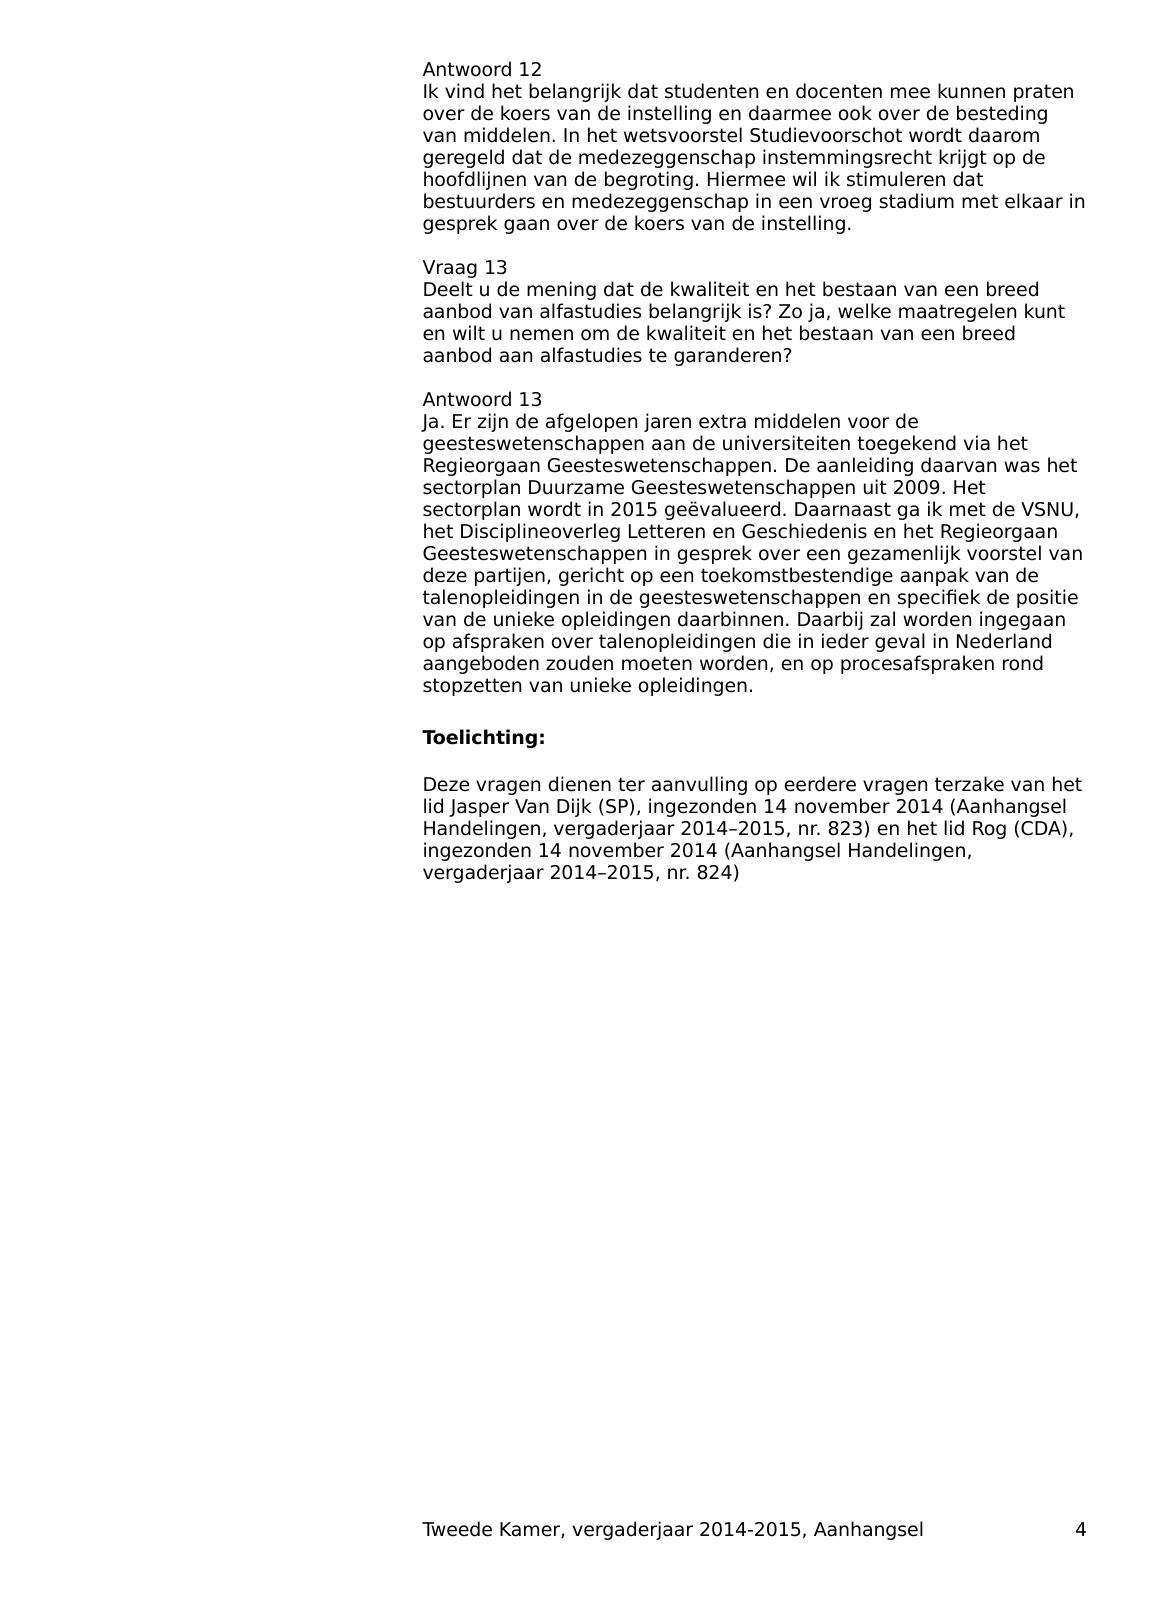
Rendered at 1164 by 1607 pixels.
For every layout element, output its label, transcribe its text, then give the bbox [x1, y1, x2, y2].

text Antwoord 12 [422, 59, 1087, 81]
text Vraag 13 [422, 257, 1087, 279]
text Antwoord 13 [422, 389, 1087, 411]
text Deze vragen dienen ter aanvulling op eerdere vragen terzake van het lid Jasper Van Dijk (SP), ingezonden 14 november 2014 (Aanhangsel Handelingen, vergaderjaar 2014–2015, nr. 823) en het lid Rog (CDA), ingezonden 14 november 2014 (Aanhangsel Handelingen, vergaderjaar 2014–2015, nr. 824) [422, 774, 1087, 884]
text Deelt u de mening dat de kwaliteit en het bestaan van een breed aanbod van alfastudies belangrijk is? Zo ja, welke maatregelen kunt en wilt u nemen om de kwaliteit en het bestaan van een breed aanbod aan alfastudies te garanderen? [422, 279, 1087, 367]
text Ja. Er zijn de afgelopen jaren extra middelen voor de geesteswetenschappen aan de universiteiten toegekend via het Regieorgaan Geesteswetenschappen. De aanleiding daarvan was het sectorplan Duurzame Geesteswetenschappen uit 2009. Het sectorplan wordt in 2015 geëvalueerd. Daarnaast ga ik met de VSNU, het Disciplineoverleg Letteren en Geschiedenis en het Regieorgaan Geesteswetenschappen in gesprek over een gezamenlijk voorstel van deze partijen, gericht op een toekomstbestendige aanpak van de talenopleidingen in de geesteswetenschappen en specifiek de positie van de unieke opleidingen daarbinnen. Daarbij zal worden ingegaan op afspraken over talenopleidingen die in ieder geval in Nederland aangeboden zouden moeten worden, en op procesafspraken rond stopzetten van unieke opleidingen. [422, 411, 1087, 697]
text Ik vind het belangrijk dat studenten en docenten mee kunnen praten over de koers van de instelling en daarmee ook over de besteding van middelen. In het wetsvoorstel Studievoorschot wordt daarom geregeld dat de medezeggenschap instemmingsrecht krijgt op de hoofdlijnen van de begroting. Hiermee wil ik stimuleren dat bestuurders en medezeggenschap in een vroeg stadium met elkaar in gesprek gaan over de koers van de instelling. [422, 81, 1087, 235]
subtitle Toelichting: [422, 727, 1087, 749]
